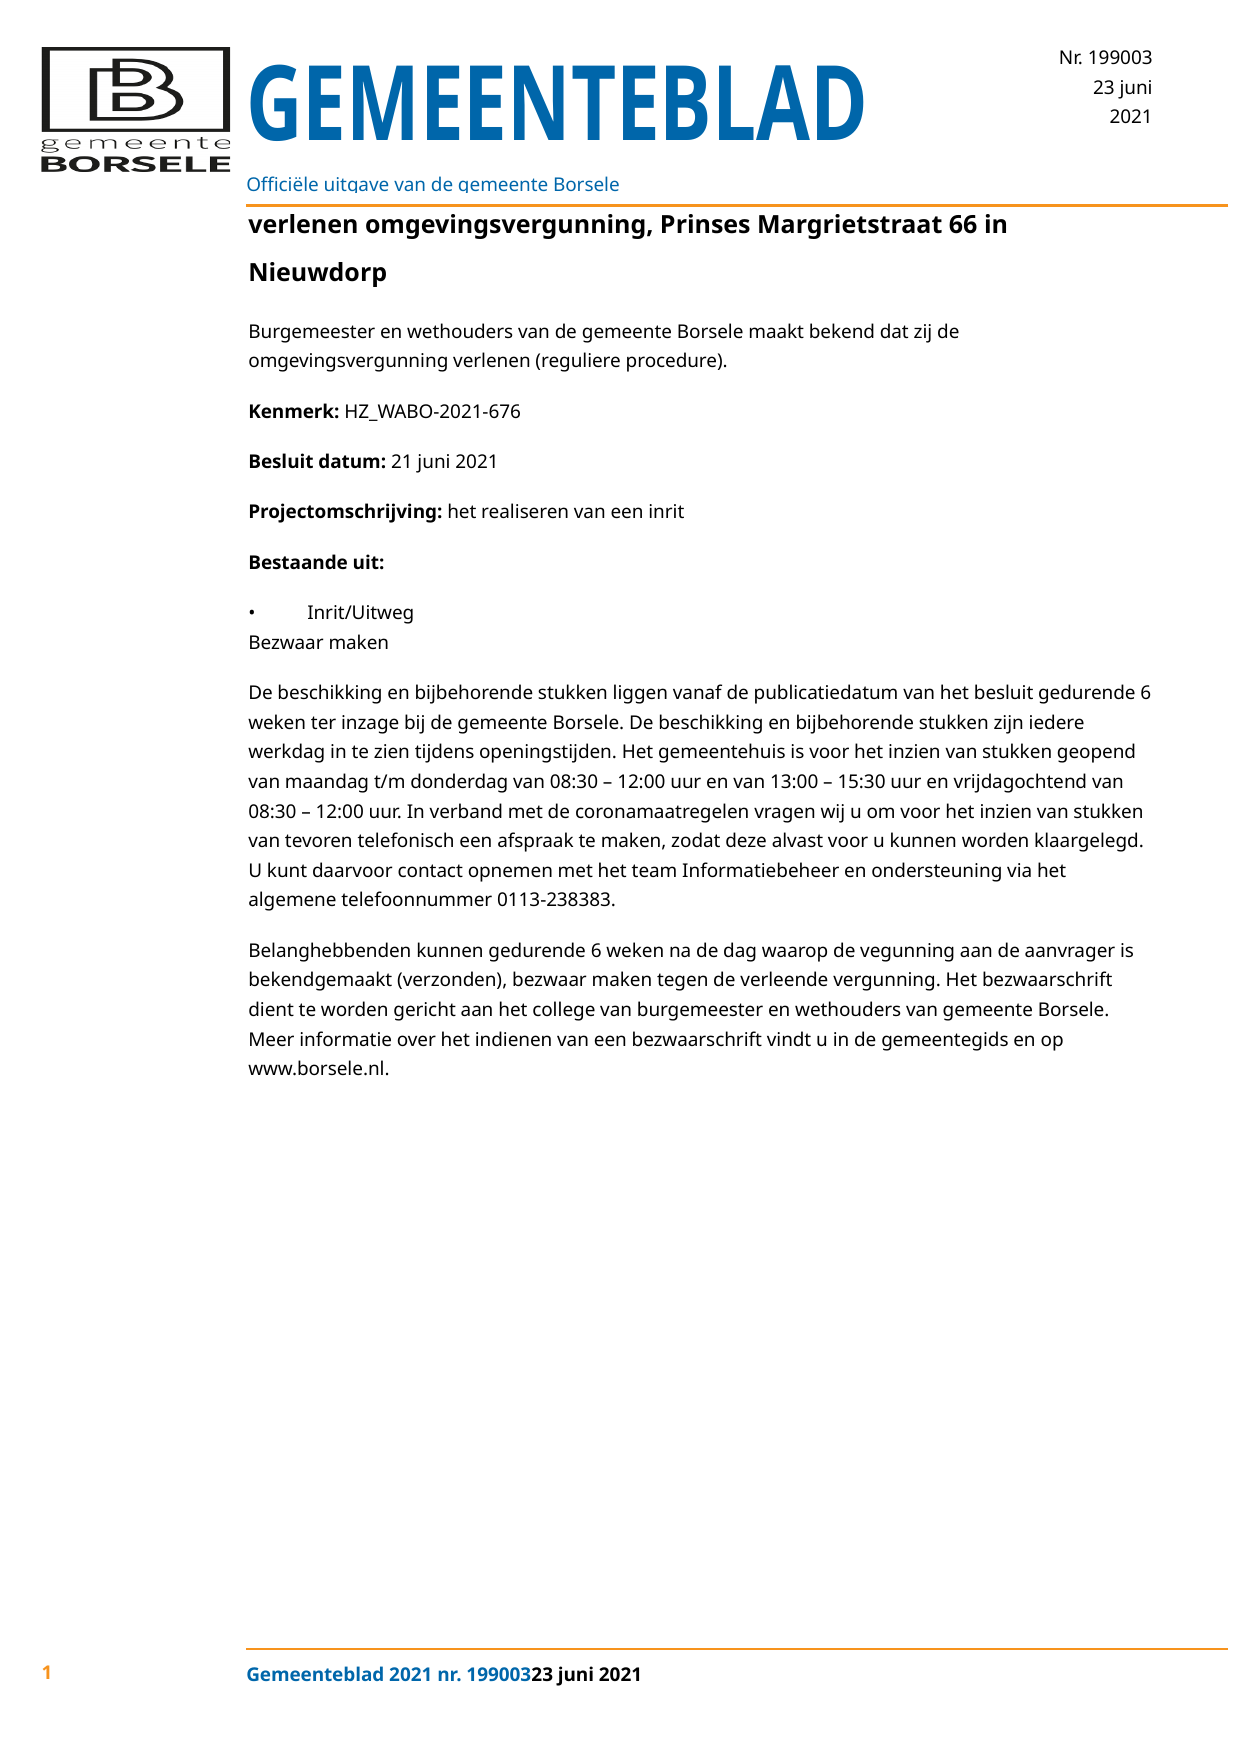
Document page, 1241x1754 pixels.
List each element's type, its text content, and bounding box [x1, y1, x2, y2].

text Bestaande uit: [248, 549, 1152, 575]
picture [41, 47, 231, 172]
text De beschikking en bijbehorende stukken liggen vanaf de publicatiedatum van het besluit gedurende 6 weken ter inzage bij de gemeente Borsele. De beschikking en bijbehorende stukken zijn iedere werkdag in te zien tijdens openingstijden. Het gemeentehuis is voor het inzien van stukken geopend van maandag t/m donderdag van 08:30 – 12:00 uur en van 13:00 – 15:30 uur en vrijdagochtend van 08:30 – 12:00 uur. In verband met de coronamaatregelen vragen wij u om voor het inzien van stukken van tevoren telefonisch een afspraak te maken, zodat deze alvast voor u kunnen worden klaargelegd. U kunt daarvoor contact opnemen met het team Informatiebeheer en ondersteuning via het algemene telefoonnummer 0113-238383. [248, 679, 1152, 912]
text Besluit datum: 21 juni 2021 [248, 448, 1152, 474]
text Projectomschrijving: het realiseren van een inrit [248, 499, 1152, 524]
text Kenmerk: HZ_WABO-2021-676 [248, 398, 1152, 424]
text Bezwaar maken [248, 629, 1152, 655]
text verlenen omgevingsvergunning, Prinses Margrietstraat 66 in Nieuwdorp [248, 207, 1152, 288]
list Inrit/Uitweg [248, 599, 1152, 625]
text Belanghebbenden kunnen gedurende 6 weken na de dag waarop de vegunning aan de aanvrager is bekendgemaakt (verzonden), bezwaar maken tegen de verleende vergunning. Het bezwaarschrift dient te worden gericht aan het college van burgemeester en wethouders van gemeente Borsele. Meer informatie over het indienen van een bezwaarschrift vindt u in de gemeentegids en op www.borsele.nl. [248, 937, 1152, 1081]
text Burgemeester en wethouders van de gemeente Borsele maakt bekend dat zij de omgevingsvergunning verlenen (reguliere procedure). [248, 318, 1152, 373]
